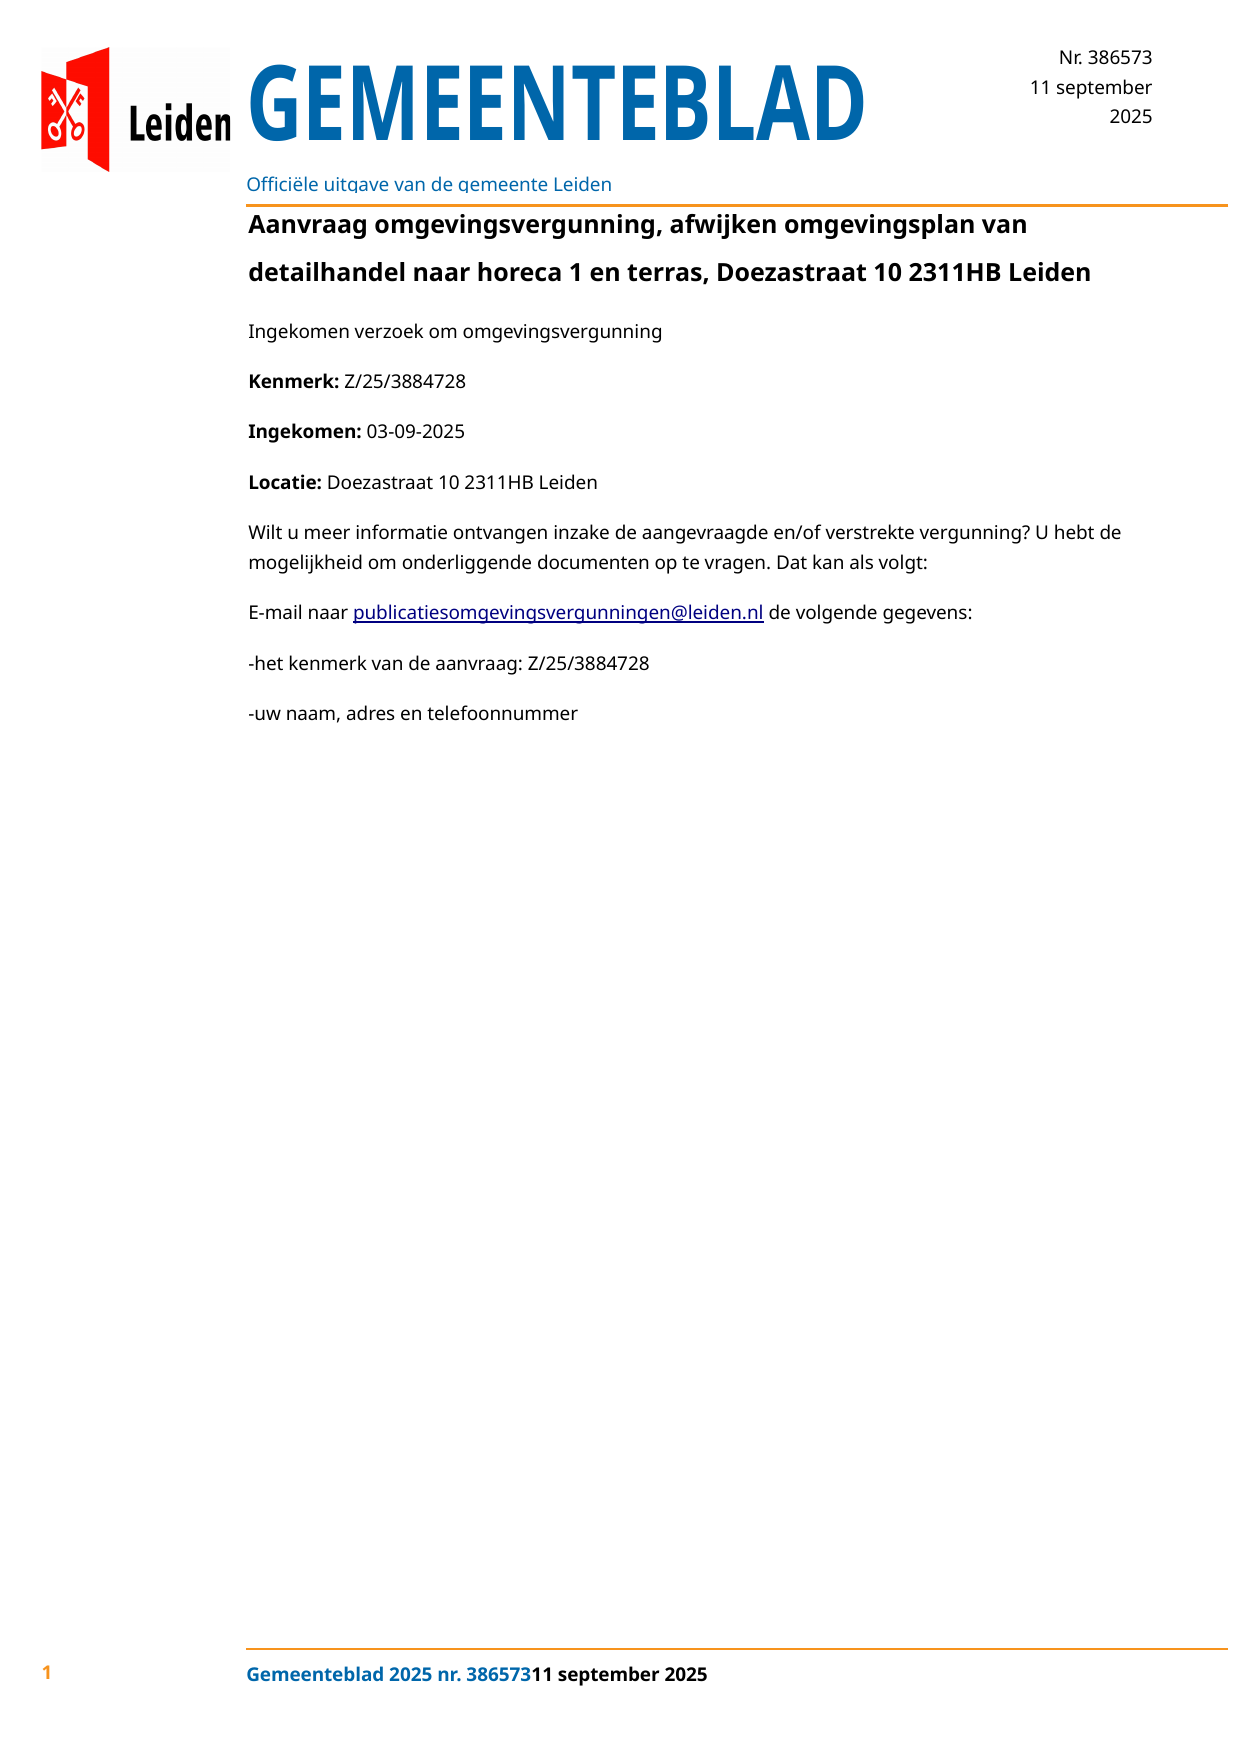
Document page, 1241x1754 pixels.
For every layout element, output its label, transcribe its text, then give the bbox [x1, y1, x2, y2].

text Wilt u meer informatie ontvangen inzake de aangevraagde en/of verstrekte vergunning? U hebt de mogelijkheid om onderliggende documenten op te vragen. Dat kan als volgt: [248, 519, 1152, 575]
text Aanvraag omgevingsvergunning, afwijken omgevingsplan van detailhandel naar horeca 1 en terras, Doezastraat 10 2311HB Leiden [248, 207, 1152, 288]
text Ingekomen: 03-09-2025 [248, 419, 1152, 444]
text -uw naam, adres en telefoonnummer [248, 700, 1152, 726]
text Kenmerk: Z/25/3884728 [248, 368, 1152, 394]
text Ingekomen verzoek om omgevingsvergunning [248, 318, 1152, 344]
text Locatie: Doezastraat 10 2311HB Leiden [248, 469, 1152, 495]
picture [41, 47, 231, 172]
text -het kenmerk van de aanvraag: Z/25/3884728 [248, 650, 1152, 676]
text E-mail naar publicatiesomgevingsvergunningen@leiden.nl de volgende gegevens: [248, 599, 1152, 625]
